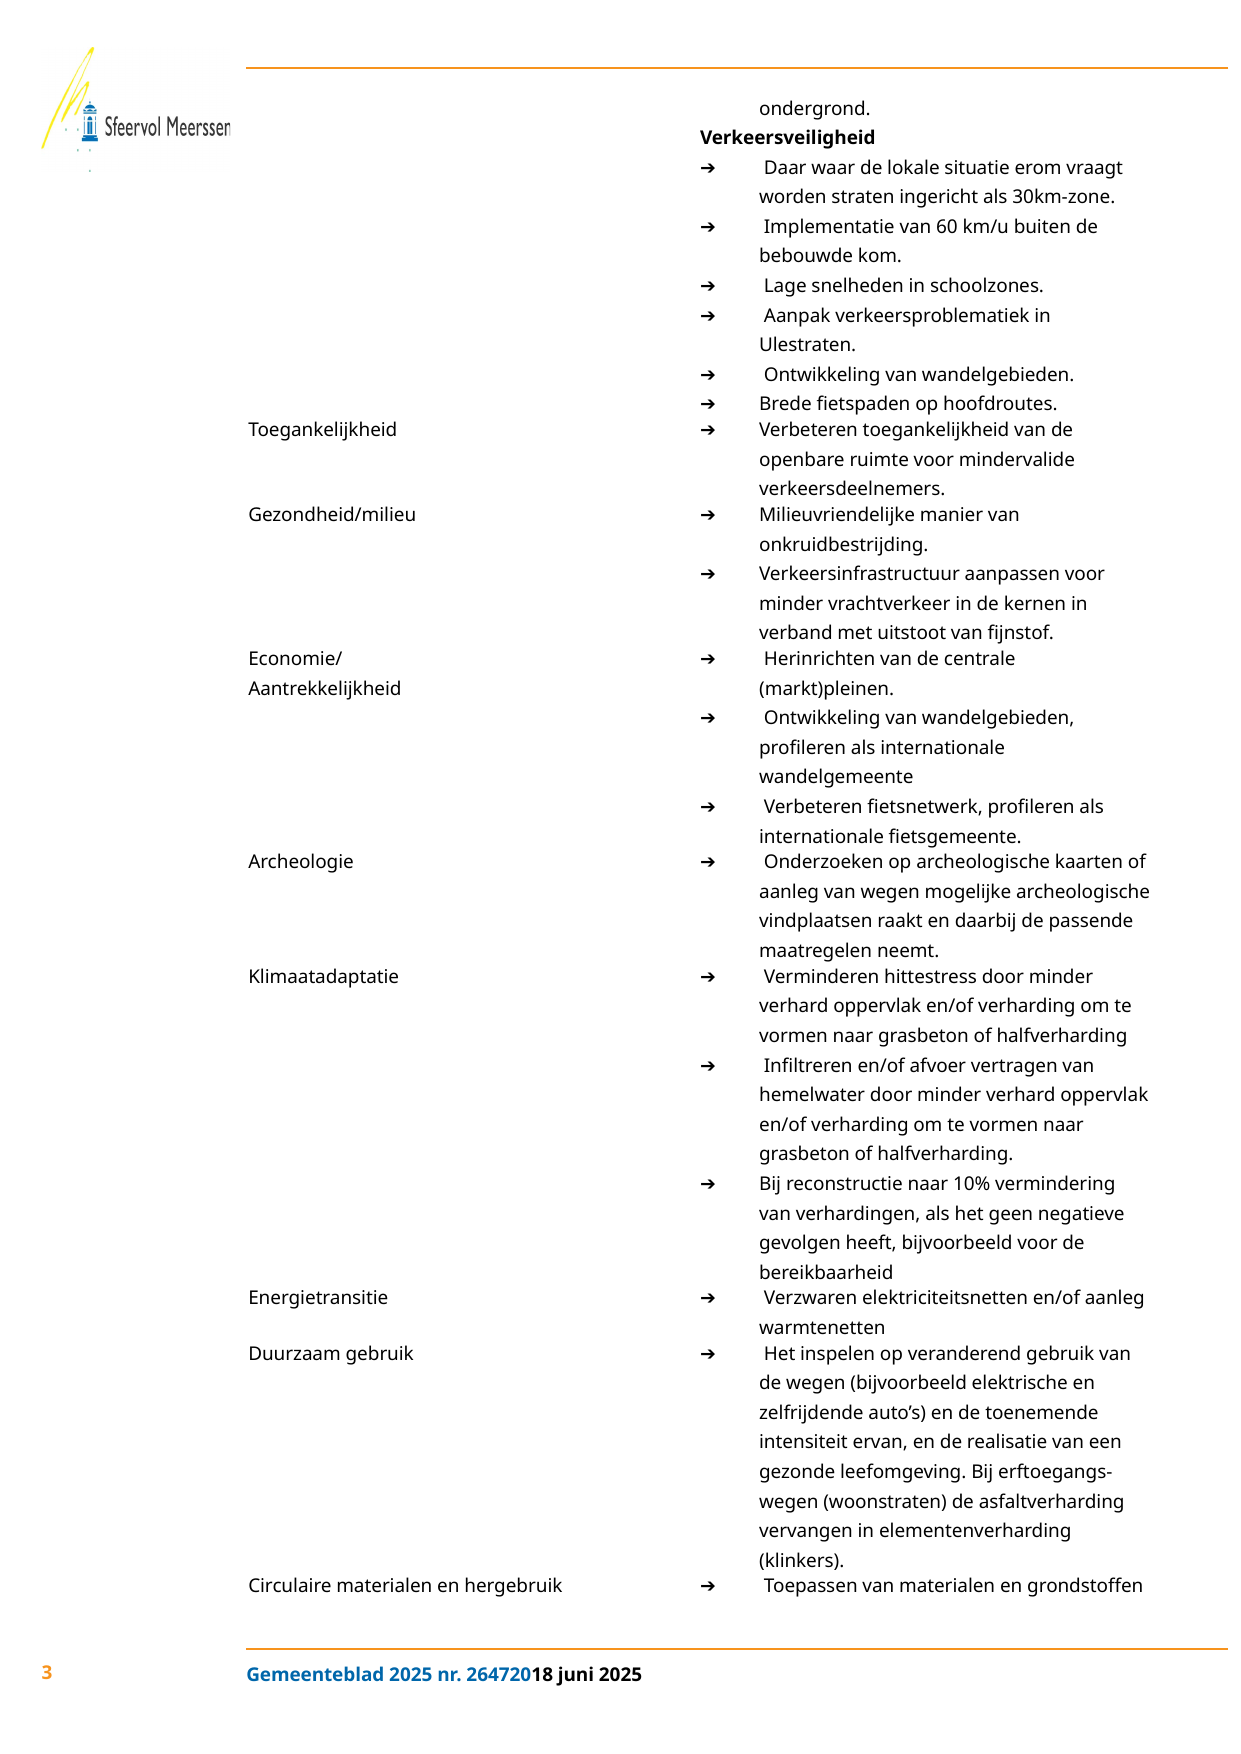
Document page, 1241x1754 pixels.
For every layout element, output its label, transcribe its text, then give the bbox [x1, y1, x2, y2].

table_cell Verbeteren toegankelijkheid van de openbare ruimte voor mindervalide verkeersdeelnemers. [700, 416, 1152, 501]
table_cell Onderzoeken op archeologische kaarten of aanleg van wegen mogelijke archeologische vindplaatsen raakt en daarbij de passende maatregelen neemt. [700, 849, 1152, 963]
table_cell Circulaire materialen en hergebruik [248, 1573, 700, 1598]
table_cell Gezondheid/milieu [248, 501, 700, 645]
table_cell [248, 95, 700, 416]
table_cell Archeologie [248, 849, 700, 963]
table_cell Herinrichten van de centrale (markt)pleinen. Ontwikkeling van wandelgebieden, profileren als internationale wandelgemeente Verbeteren fietsnetwerk, profileren als internationale fietsgemeente. [700, 645, 1152, 848]
table_cell Klimaatadaptatie [248, 963, 700, 1284]
table_cell Energietransitie [248, 1285, 700, 1340]
table_cell ondergrond. Verkeersveiligheid Daar waar de lokale situatie erom vraagt worden straten ingericht als 30km-zone. Implementatie van 60 km/u buiten de bebouwde kom. Lage snelheden in schoolzones. Aanpak verkeersproblematiek in Ulestraten. Ontwikkeling van wandelgebieden. Brede fietspaden op hoofdroutes. [700, 95, 1152, 416]
table_cell Het inspelen op veranderend gebruik van de wegen (bijvoorbeeld elektrische en zelfrijdende auto’s) en de toenemende intensiteit ervan, en de realisatie van een gezonde leefomgeving. Bij erftoegangs-wegen (woonstraten) de asfaltverharding vervangen in elementenverharding (klinkers). [700, 1340, 1152, 1573]
table_cell Milieuvriendelijke manier van onkruidbestrijding. Verkeersinfrastructuur aanpassen voor minder vrachtverkeer in de kernen in verband met uitstoot van fijnstof. [700, 501, 1152, 645]
table_cell Duurzaam gebruik [248, 1340, 700, 1573]
table_cell Toegankelijkheid [248, 416, 700, 501]
table_cell Verzwaren elektriciteitsnetten en/of aanleg warmtenetten [700, 1285, 1152, 1340]
table_cell Verminderen hittestress door minder verhard oppervlak en/of verharding om te vormen naar grasbeton of halfverharding Infiltreren en/of afvoer vertragen van hemelwater door minder verhard oppervlak en/of verharding om te vormen naar grasbeton of halfverharding. Bij reconstructie naar 10% vermindering van verhardingen, als het geen negatieve gevolgen heeft, bijvoorbeeld voor de bereikbaarheid [700, 963, 1152, 1284]
table_cell Toepassen van materialen en grondstoffen [700, 1573, 1152, 1598]
table_cell Economie/ Aantrekkelijkheid [248, 645, 700, 848]
picture [41, 47, 231, 172]
